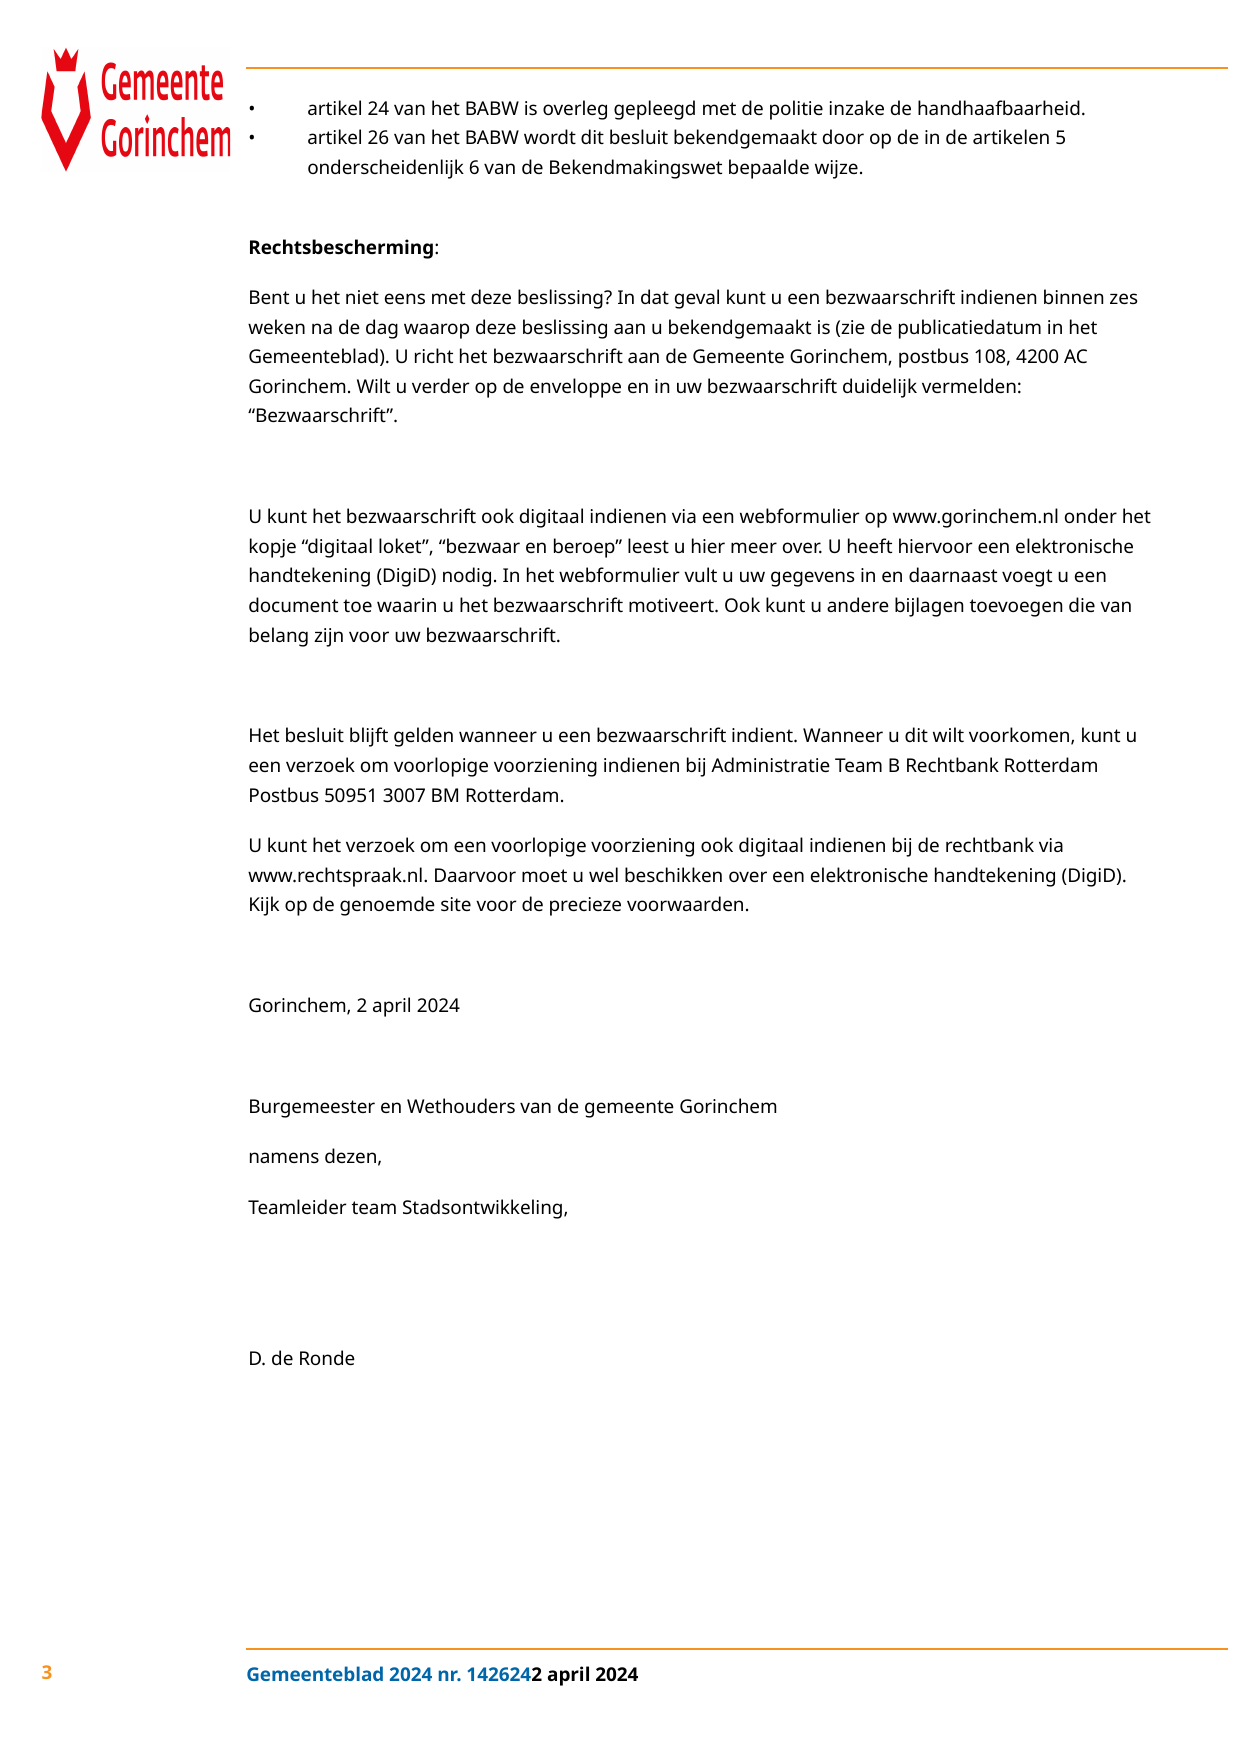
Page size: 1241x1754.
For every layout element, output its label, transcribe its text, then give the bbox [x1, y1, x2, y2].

picture [41, 47, 231, 172]
text U kunt het bezwaarschrift ook digitaal indienen via een webformulier op www.gorinchem.nl onder het kopje “digitaal loket”, “bezwaar en beroep” leest u hier meer over. U heeft hiervoor een elektronische handtekening (DigiD) nodig. In het webformulier vult u uw gegevens in en daarnaast voegt u een document toe waarin u het bezwaarschrift motiveert. Ook kunt u andere bijlagen toevoegen die van belang zijn voor uw bezwaarschrift. [248, 503, 1152, 648]
text Bent u het niet eens met deze beslissing? In dat geval kunt u een bezwaarschrift indienen binnen zes weken na de dag waarop deze beslissing aan u bekendgemaakt is (zie de publicatiedatum in het Gemeenteblad). U richt het bezwaarschrift aan de Gemeente Gorinchem, postbus 108, 4200 AC Gorinchem. Wilt u verder op de enveloppe en in uw bezwaarschrift duidelijk vermelden: “Bezwaarschrift”. [248, 284, 1152, 428]
text Gorinchem, 2 april 2024 [248, 992, 1152, 1018]
text namens dezen, [248, 1143, 1152, 1169]
text Teamleider team Stadsontwikkeling, [248, 1194, 1152, 1220]
list artikel 24 van het BABW is overleg gepleegd met de politie inzake de handhaafbaarheid. [248, 95, 1152, 121]
list artikel 26 van het BABW wordt dit besluit bekendgemaakt door op de in de artikelen 5 onderscheidenlijk 6 van de Bekendmakingswet bepaalde wijze. [248, 124, 1152, 180]
text Burgemeester en Wethouders van de gemeente Gorinchem [248, 1093, 1152, 1119]
text U kunt het verzoek om een voorlopige voorziening ook digitaal indienen bij de rechtbank via www.rechtspraak.nl. Daarvoor moet u wel beschikken over een elektronische handtekening (DigiD). Kijk op de genoemde site voor de precieze voorwaarden. [248, 832, 1152, 917]
text D. de Ronde [248, 1345, 1152, 1371]
text Het besluit blijft gelden wanneer u een bezwaarschrift indient. Wanneer u dit wilt voorkomen, kunt u een verzoek om voorlopige voorziening indienen bij Administratie Team B Rechtbank Rotterdam Postbus 50951 3007 BM Rotterdam. [248, 723, 1152, 808]
text Rechtsbescherming: [248, 234, 1152, 260]
